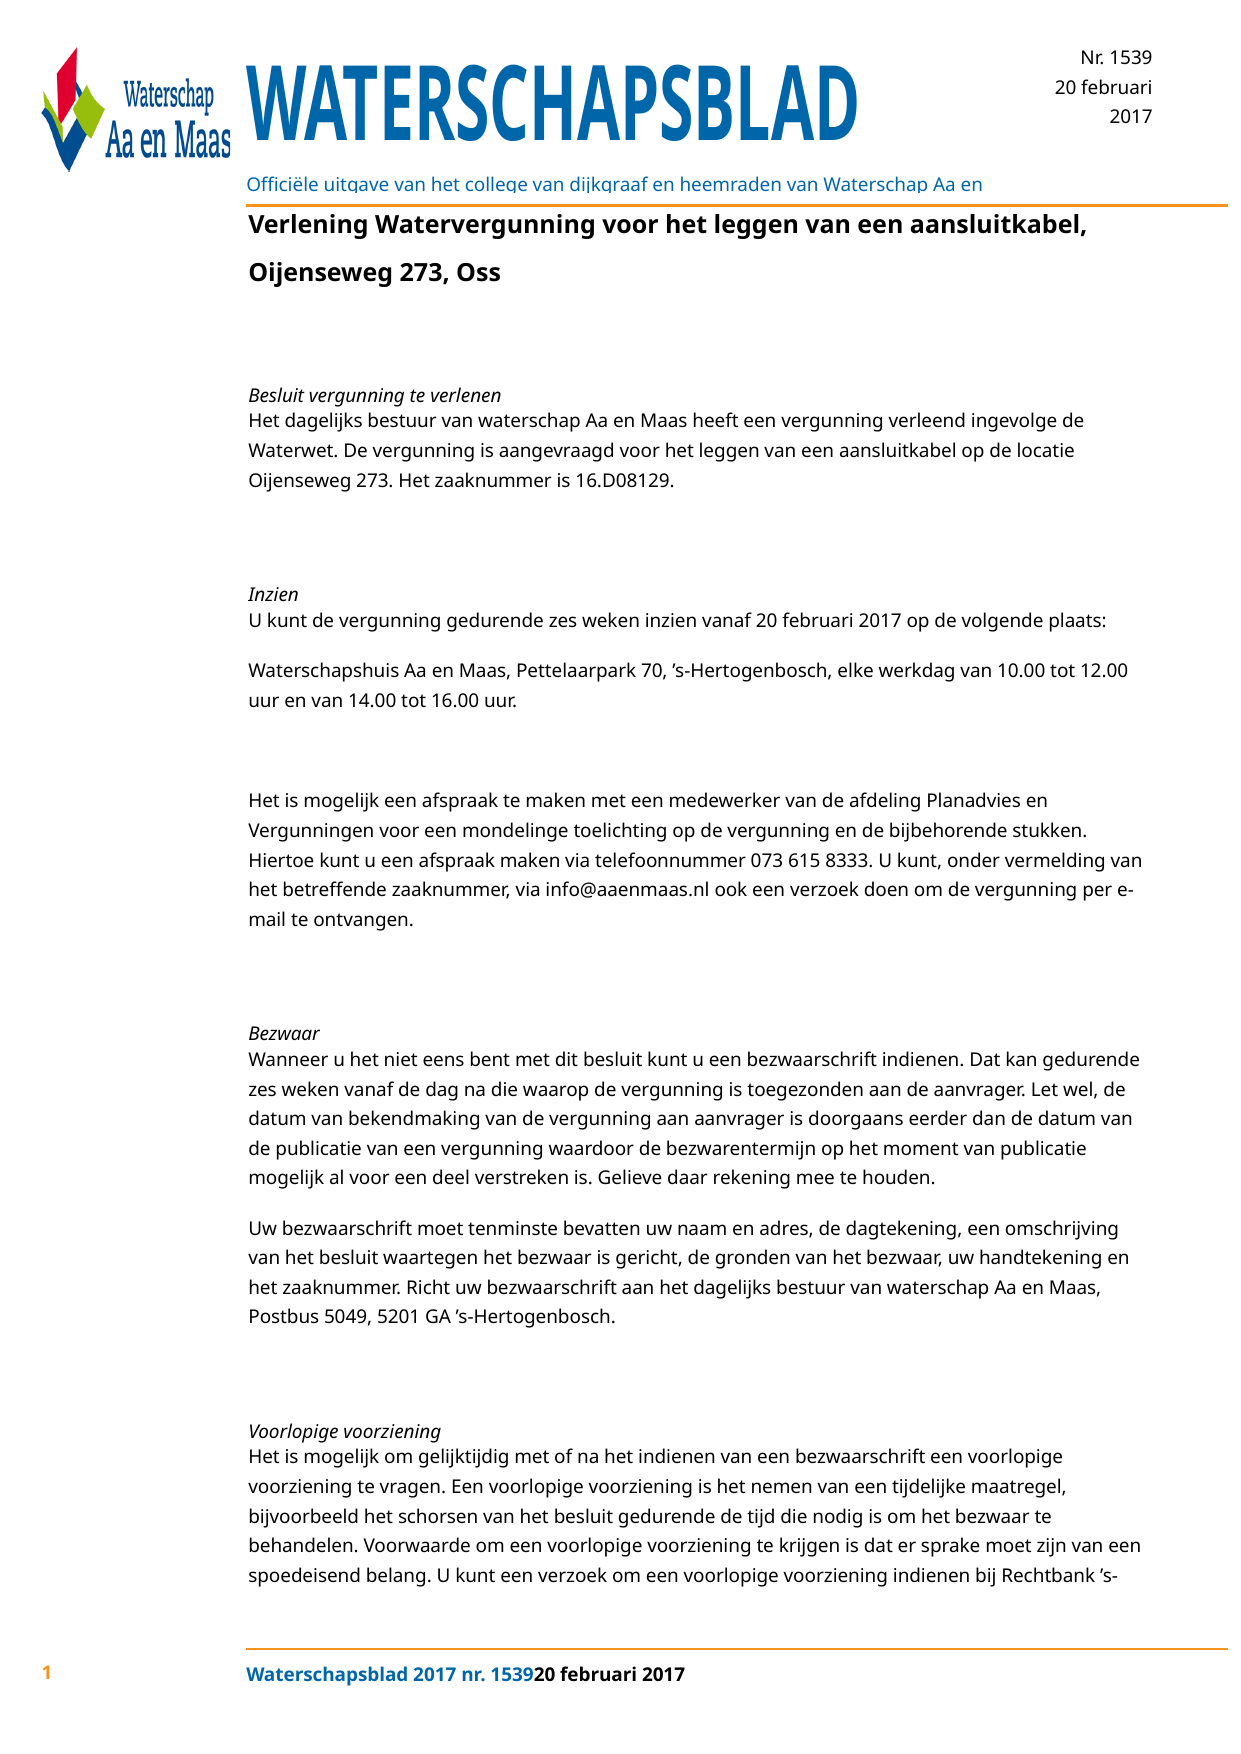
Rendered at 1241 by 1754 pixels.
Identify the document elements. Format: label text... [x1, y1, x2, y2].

text Inzien [248, 581, 1152, 607]
text Waterschapshuis Aa en Maas, Pettelaarpark 70, ’s-Hertogenbosch, elke werkdag van 10.00 tot 12.00 uur en van 14.00 tot 16.00 uur. [248, 657, 1152, 713]
text Het dagelijks bestuur van waterschap Aa en Maas heeft een vergunning verleend ingevolge de Waterwet. De vergunning is aangevraagd voor het leggen van een aansluitkabel op de locatie Oijenseweg 273. Het zaaknummer is 16.D08129. [248, 408, 1152, 492]
text U kunt de vergunning gedurende zes weken inzien vanaf 20 februari 2017 op de volgende plaats: [248, 607, 1152, 633]
text Voorlopige voorziening [248, 1418, 1152, 1444]
text Besluit vergunning te verlenen [248, 382, 1152, 408]
text Wanneer u het niet eens bent met dit besluit kunt u een bezwaarschrift indienen. Dat kan gedurende zes weken vanaf de dag na die waarop de vergunning is toegezonden aan de aanvrager. Let wel, de datum van bekendmaking van de vergunning aan aanvrager is doorgaans eerder dan de datum van de publicatie van een vergunning waardoor de bezwarentermijn op het moment van publicatie mogelijk al voor een deel verstreken is. Gelieve daar rekening mee te houden. [248, 1046, 1152, 1190]
text Het is mogelijk een afspraak te maken met een medewerker van de afdeling Planadvies en Vergunningen voor een mondelinge toelichting op de vergunning en de bijbehorende stukken. Hiertoe kunt u een afspraak maken via telefoonnummer 073 615 8333. U kunt, onder vermelding van het betreffende zaaknummer, via info@aaenmaas.nl ook een verzoek doen om de vergunning per e-mail te ontvangen. [248, 788, 1152, 932]
text Bezwaar [248, 1020, 1152, 1046]
picture [41, 47, 231, 172]
text Verlening Watervergunning voor het leggen van een aansluitkabel, Oijenseweg 273, Oss [248, 207, 1152, 288]
text Het is mogelijk om gelijktijdig met of na het indienen van een bezwaarschrift een voorlopige voorziening te vragen. Een voorlopige voorziening is het nemen van een tijdelijke maatregel, bijvoorbeeld het schorsen van het besluit gedurende de tijd die nodig is om het bezwaar te behandelen. Voorwaarde om een voorlopige voorziening te krijgen is dat er sprake moet zijn van een spoedeisend belang. U kunt een verzoek om een voorlopige voorziening indienen bij Rechtbank ’s- [248, 1444, 1152, 1588]
text Uw bezwaarschrift moet tenminste bevatten uw naam en adres, de dagtekening, een omschrijving van het besluit waartegen het bezwaar is gericht, de gronden van het bezwaar, uw handtekening en het zaaknummer. Richt uw bezwaarschrift aan het dagelijks bestuur van waterschap Aa en Maas, Postbus 5049, 5201 GA ’s-Hertogenbosch. [248, 1215, 1152, 1329]
